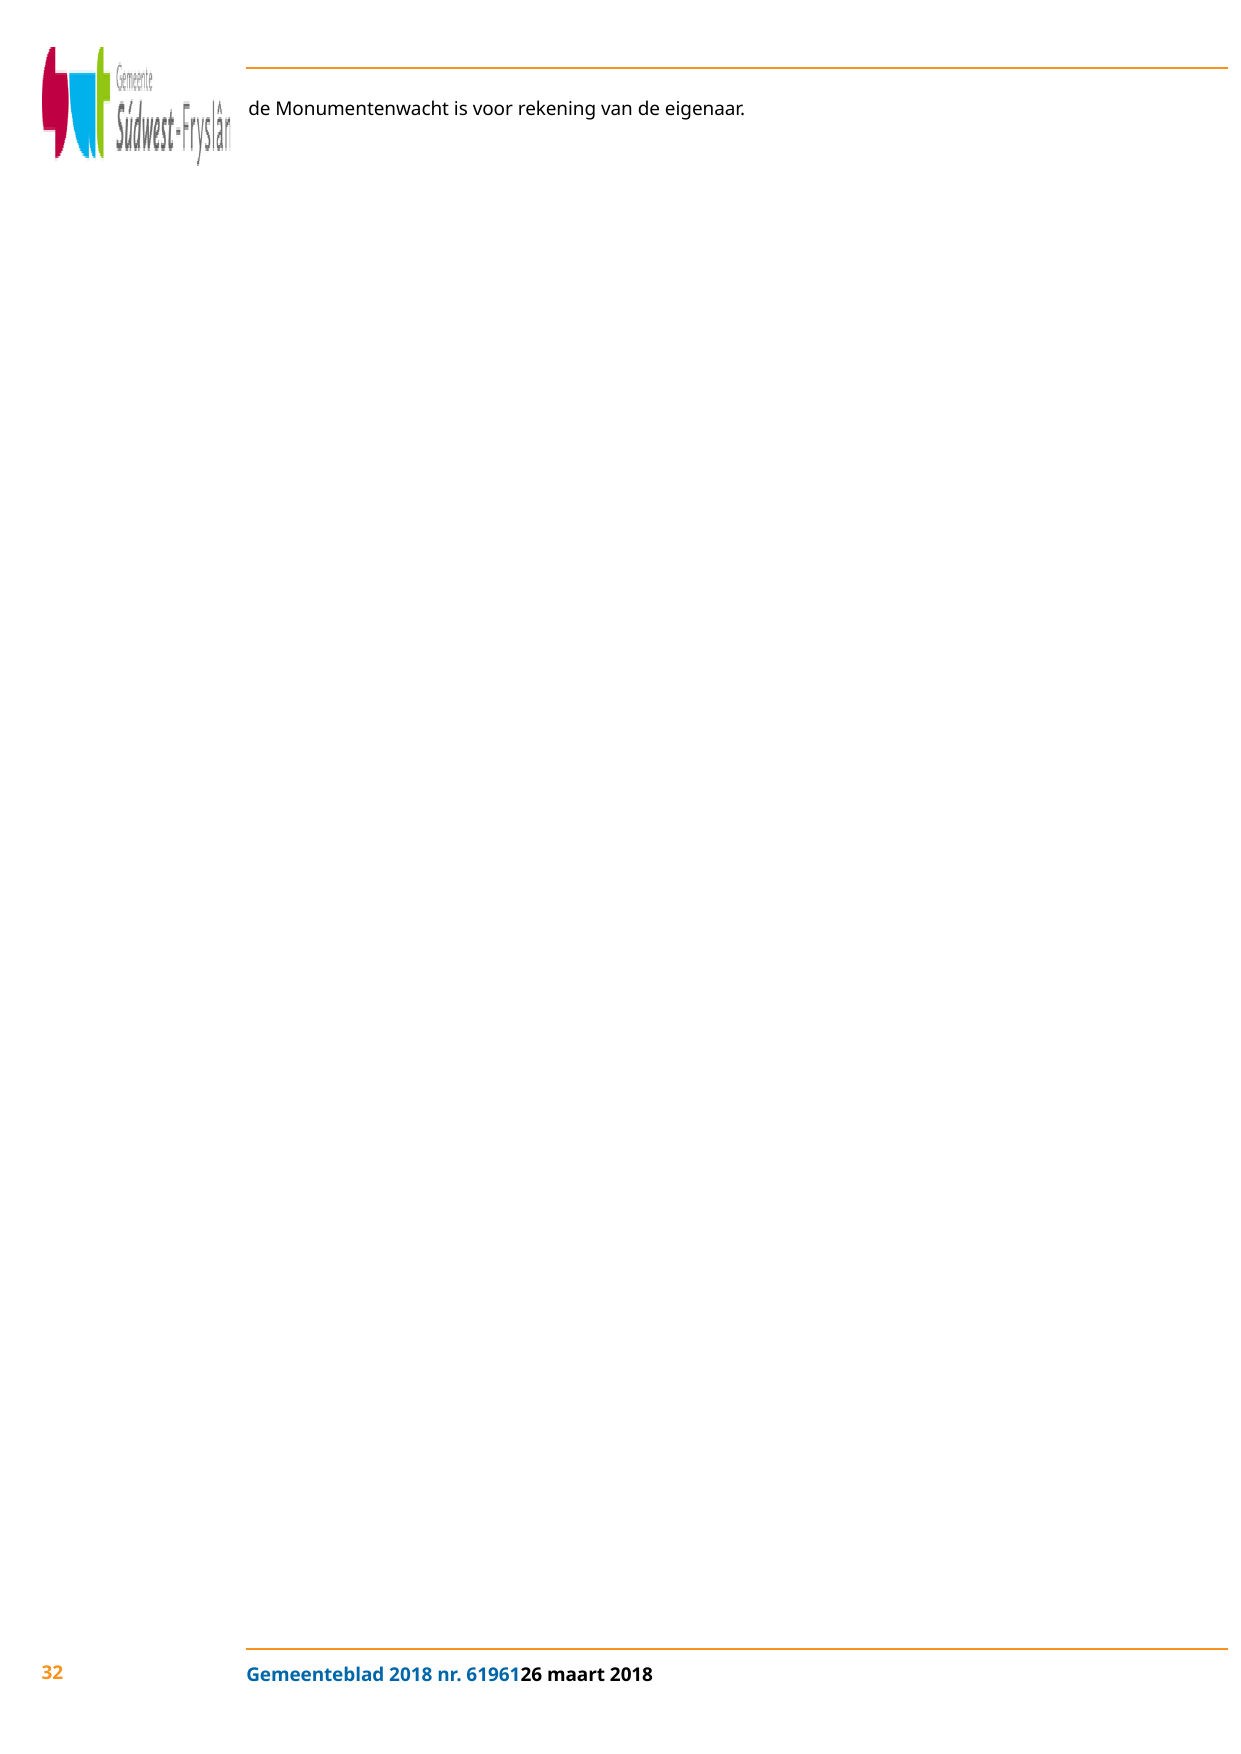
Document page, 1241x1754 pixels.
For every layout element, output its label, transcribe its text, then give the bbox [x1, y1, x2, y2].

text de Monumentenwacht is voor rekening van de eigenaar. [248, 95, 1152, 121]
picture [41, 47, 231, 172]
